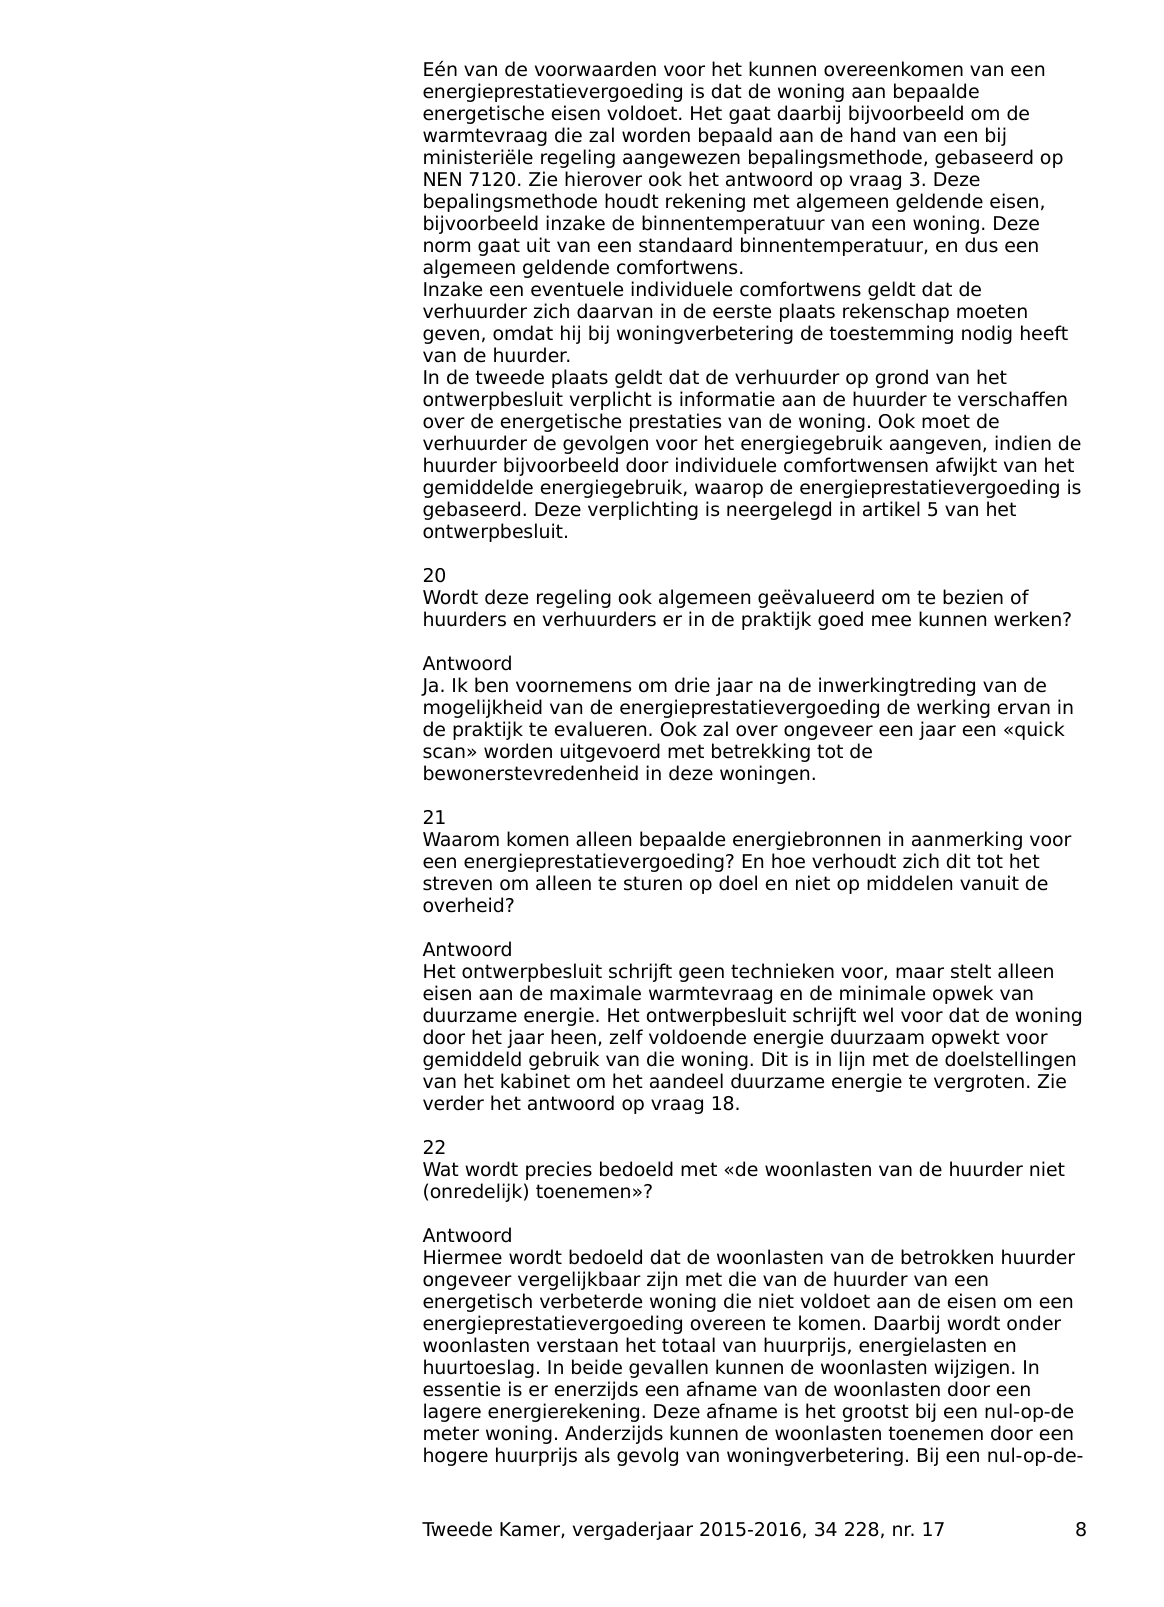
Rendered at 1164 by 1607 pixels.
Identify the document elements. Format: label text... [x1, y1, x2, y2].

text 20 [422, 565, 1087, 587]
text Antwoord [422, 939, 1087, 961]
text 22 [422, 1137, 1087, 1159]
text Ja. Ik ben voornemens om drie jaar na de inwerkingtreding van de mogelijkheid van de energieprestatievergoeding de werking ervan in de praktijk te evalueren. Ook zal over ongeveer een jaar een «quick scan» worden uitgevoerd met betrekking tot de bewonerstevredenheid in deze woningen. [422, 675, 1087, 785]
text Wat wordt precies bedoeld met «de woonlasten van de huurder niet (onredelijk) toenemen»? [422, 1159, 1087, 1203]
text Hiermee wordt bedoeld dat de woonlasten van de betrokken huurder ongeveer vergelijkbaar zijn met die van de huurder van een energetisch verbeterde woning die niet voldoet aan de eisen om een energieprestatievergoeding overeen te komen. Daarbij wordt onder woonlasten verstaan het totaal van huurprijs, energielasten en huurtoeslag. In beide gevallen kunnen de woonlasten wijzigen. In essentie is er enerzijds een afname van de woonlasten door een lagere energierekening. Deze afname is het grootst bij een nul-op-de meter woning. Anderzijds kunnen de woonlasten toenemen door een hogere huurprijs als gevolg van woningverbetering. Bij een nul-op-de- [422, 1247, 1087, 1467]
text Inzake een eventuele individuele comfortwens geldt dat de verhuurder zich daarvan in de eerste plaats rekenschap moeten geven, omdat hij bij woningverbetering de toestemming nodig heeft van de huurder. [422, 279, 1087, 367]
text In de tweede plaats geldt dat de verhuurder op grond van het ontwerpbesluit verplicht is informatie aan de huurder te verschaffen over de energetische prestaties van de woning. Ook moet de verhuurder de gevolgen voor het energiegebruik aangeven, indien de huurder bijvoorbeeld door individuele comfortwensen afwijkt van het gemiddelde energiegebruik, waarop de energieprestatievergoeding is gebaseerd. Deze verplichting is neergelegd in artikel 5 van het ontwerpbesluit. [422, 367, 1087, 543]
text Antwoord [422, 653, 1087, 675]
text Het ontwerpbesluit schrijft geen technieken voor, maar stelt alleen eisen aan de maximale warmtevraag en de minimale opwek van duurzame energie. Het ontwerpbesluit schrijft wel voor dat de woning door het jaar heen, zelf voldoende energie duurzaam opwekt voor gemiddeld gebruik van die woning. Dit is in lijn met de doelstellingen van het kabinet om het aandeel duurzame energie te vergroten. Zie verder het antwoord op vraag 18. [422, 961, 1087, 1115]
text Waarom komen alleen bepaalde energiebronnen in aanmerking voor een energieprestatievergoeding? En hoe verhoudt zich dit tot het streven om alleen te sturen op doel en niet op middelen vanuit de overheid? [422, 829, 1087, 917]
text Wordt deze regeling ook algemeen geëvalueerd om te bezien of huurders en verhuurders er in de praktijk goed mee kunnen werken? [422, 587, 1087, 631]
text 21 [422, 807, 1087, 829]
text Eén van de voorwaarden voor het kunnen overeenkomen van een energieprestatievergoeding is dat de woning aan bepaalde energetische eisen voldoet. Het gaat daarbij bijvoorbeeld om de warmtevraag die zal worden bepaald aan de hand van een bij ministeriële regeling aangewezen bepalingsmethode, gebaseerd op NEN 7120. Zie hierover ook het antwoord op vraag 3. Deze bepalingsmethode houdt rekening met algemeen geldende eisen, bijvoorbeeld inzake de binnentemperatuur van een woning. Deze norm gaat uit van een standaard binnentemperatuur, en dus een algemeen geldende comfortwens. [422, 59, 1087, 279]
text Antwoord [422, 1225, 1087, 1247]
